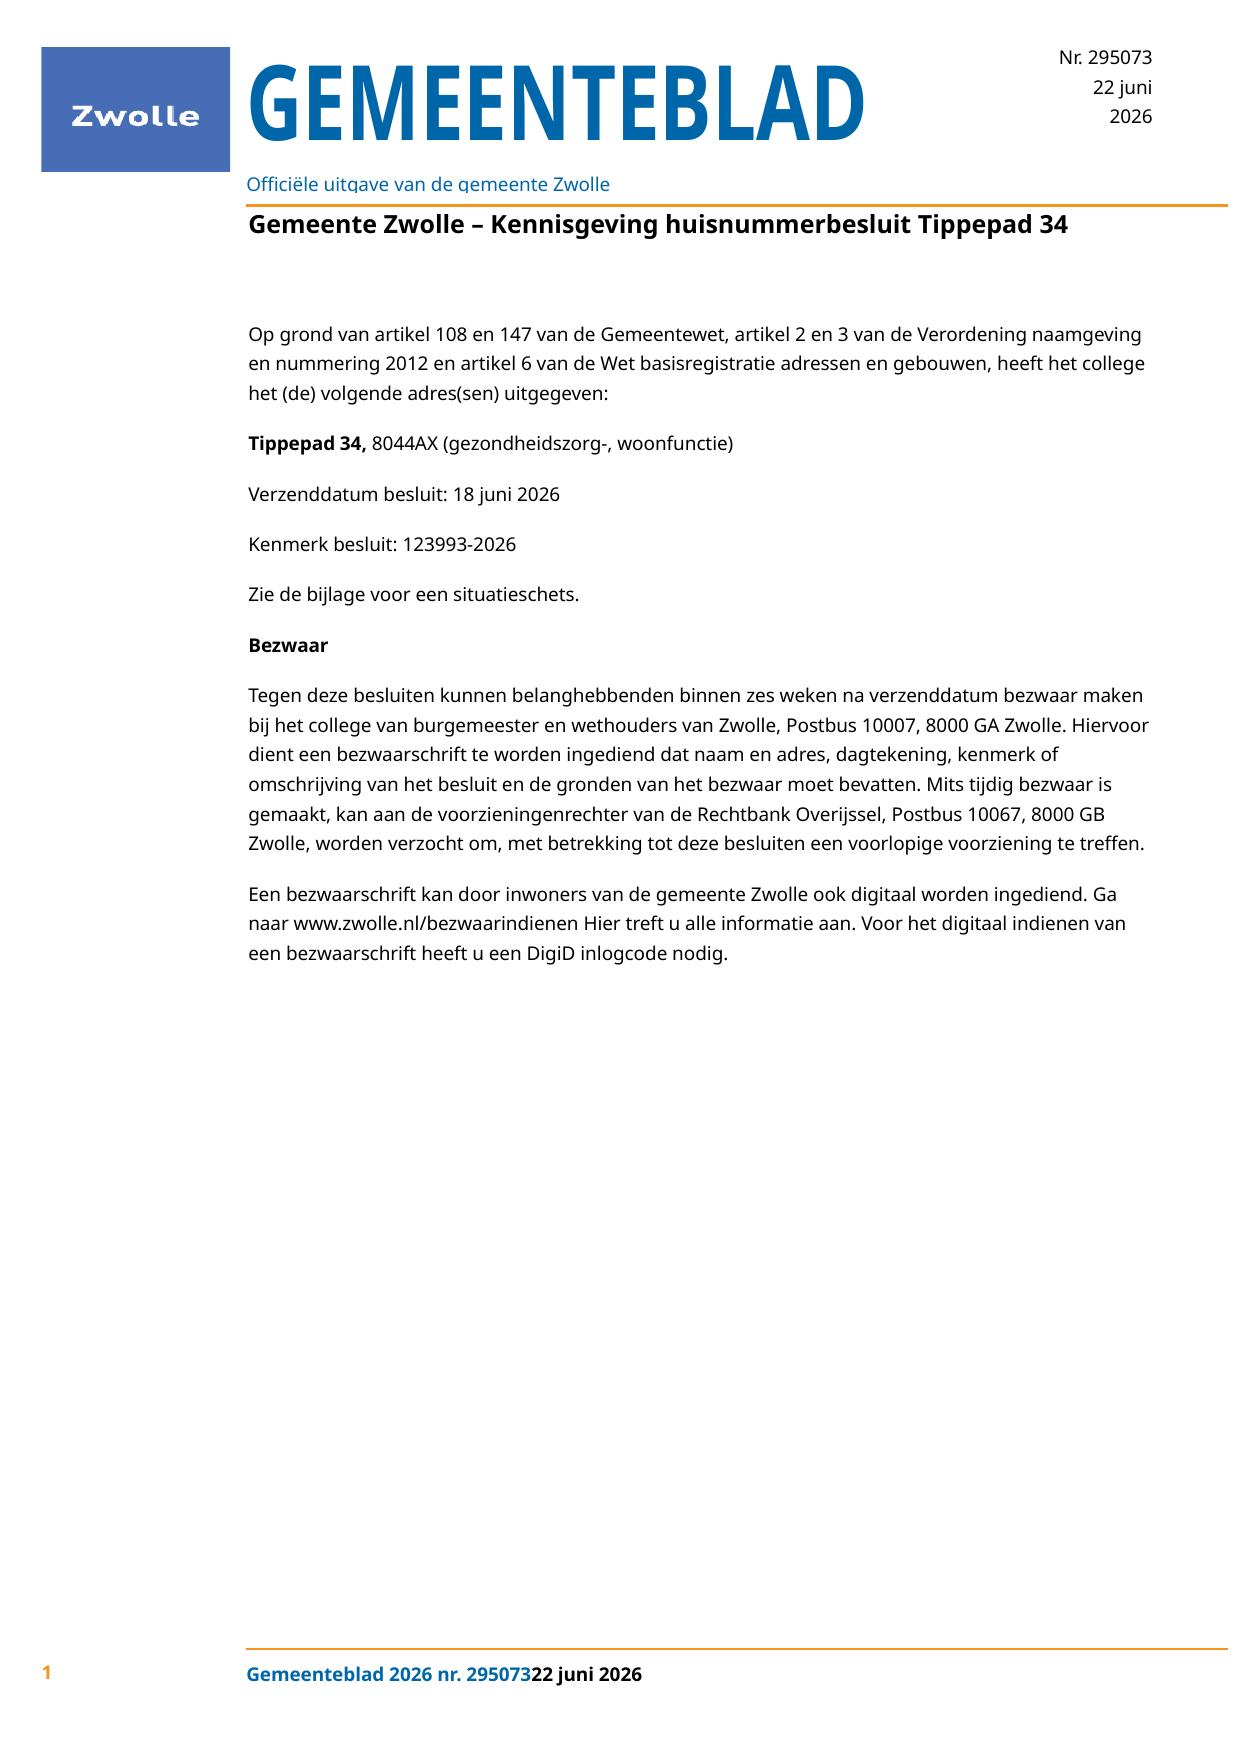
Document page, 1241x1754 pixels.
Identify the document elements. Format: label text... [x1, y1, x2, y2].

text Tegen deze besluiten kunnen belanghebbenden binnen zes weken na verzenddatum bezwaar maken bij het college van burgemeester en wethouders van Zwolle, Postbus 10007, 8000 GA Zwolle. Hiervoor dient een bezwaarschrift te worden ingediend dat naam en adres, dagtekening, kenmerk of omschrijving van het besluit en de gronden van het bezwaar moet bevatten. Mits tijdig bezwaar is gemaakt, kan aan de voorzieningenrechter van de Rechtbank Overijssel, Postbus 10067, 8000 GB Zwolle, worden verzocht om, met betrekking tot deze besluiten een voorlopige voorziening te treffen. [248, 682, 1152, 856]
text Bezwaar [248, 632, 1152, 658]
text Zie de bijlage voor een situatieschets. [248, 582, 1152, 607]
text Een bezwaarschrift kan door inwoners van de gemeente Zwolle ook digitaal worden ingediend. Ga naar www.zwolle.nl/bezwaarindienen Hier treft u alle informatie aan. Voor het digitaal indienen van een bezwaarschrift heeft u een DigiD inlogcode nodig. [248, 881, 1152, 966]
picture [41, 47, 231, 172]
text Op grond van artikel 108 en 147 van de Gemeentewet, artikel 2 en 3 van de Verordening naamgeving en nummering 2012 en artikel 6 van de Wet basisregistratie adressen en gebouwen, heeft het college het (de) volgende adres(sen) uitgegeven: [248, 321, 1152, 406]
text Gemeente Zwolle – Kennisgeving huisnummerbesluit Tippepad 34 [248, 207, 1152, 241]
text Kenmerk besluit: 123993-2026 [248, 531, 1152, 557]
text Verzenddatum besluit: 18 juni 2026 [248, 481, 1152, 506]
text Tippepad 34, 8044AX (gezondheidszorg-, woonfunctie) [248, 430, 1152, 456]
